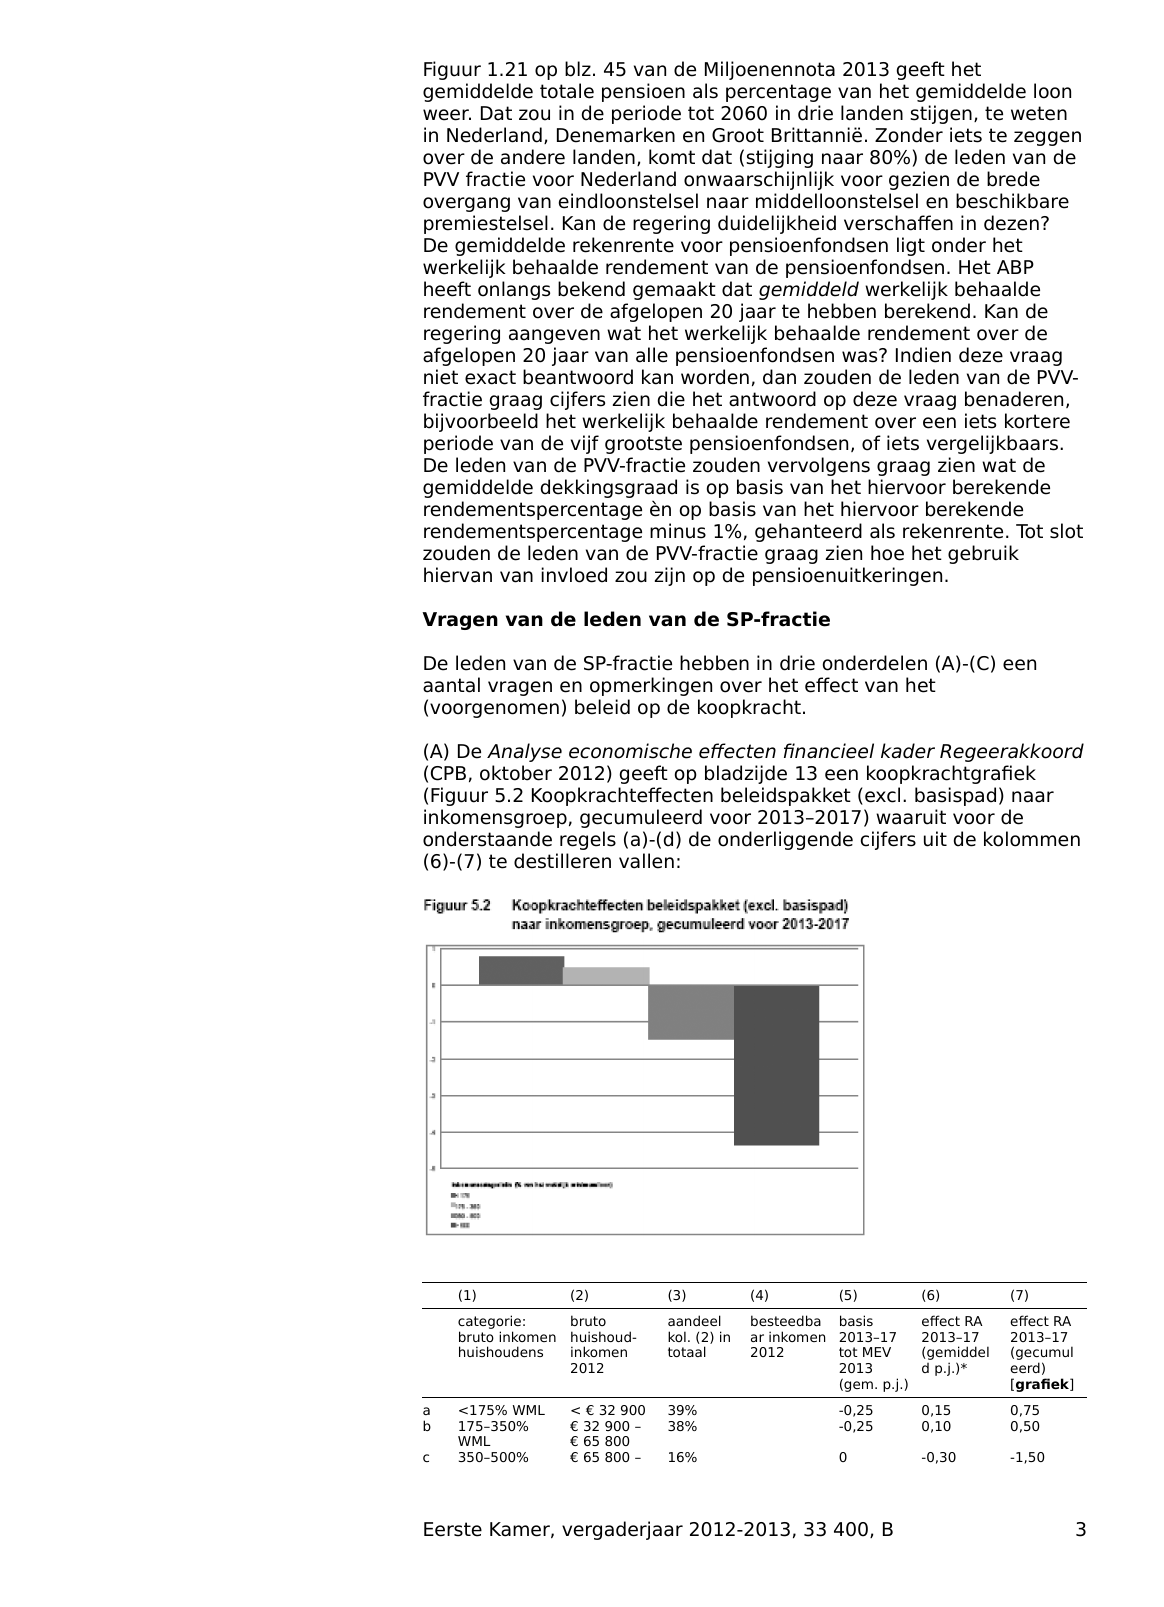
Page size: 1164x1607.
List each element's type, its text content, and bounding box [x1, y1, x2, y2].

text (A) De Analyse economische effecten financieel kader Regeerakkoord (CPB, oktober 2012) geeft op bladzijde 13 een koopkrachtgrafiek (Figuur 5.2 Koopkrachteffecten beleidspakket (excl. basispad) naar inkomensgroep, gecumuleerd voor 2013–2017) waaruit voor de onderstaande regels (a)-(d) de onderliggende cijfers uit de kolommen (6)-(7) te destilleren vallen: [422, 741, 1087, 873]
text De gemiddelde rekenrente voor pensioenfondsen ligt onder het werkelijk behaalde rendement van de pensioenfondsen. Het ABP heeft onlangs bekend gemaakt dat gemiddeld werkelijk behaalde rendement over de afgelopen 20 jaar te hebben berekend. Kan de regering aangeven wat het werkelijk behaalde rendement over de afgelopen 20 jaar van alle pensioenfondsen was? Indien deze vraag niet exact beantwoord kan worden, dan zouden de leden van de PVV-fractie graag cijfers zien die het antwoord op deze vraag benaderen, bijvoorbeeld het werkelijk behaalde rendement over een iets kortere periode van de vijf grootste pensioenfondsen, of iets vergelijkbaars. De leden van de PVV-fractie zouden vervolgens graag zien wat de gemiddelde dekkingsgraad is op basis van het hiervoor berekende rendementspercentage èn op basis van het hiervoor berekende rendementspercentage minus 1%, gehanteerd als rekenrente. Tot slot zouden de leden van de PVV-fractie graag zien hoe het gebruik hiervan van invloed zou zijn op de pensioenuitkeringen. [422, 235, 1087, 587]
table_cell -0,25 [833, 1398, 915, 1418]
text De leden van de SP-fractie hebben in drie onderdelen (A)-(C) een aantal vragen en opmerkingen over het effect van het (voorgenomen) beleid op de koopkracht. [422, 653, 1087, 719]
table_header (5) [833, 1283, 915, 1308]
text Figuur 1.21 op blz. 45 van de Miljoenennota 2013 geeft het gemiddelde totale pensioen als percentage van het gemiddelde loon weer. Dat zou in de periode tot 2060 in drie landen stijgen, te weten in Nederland, Denemarken en Groot Brittannië. Zonder iets te zeggen over de andere landen, komt dat (stijging naar 80%) de leden van de PVV fractie voor Nederland onwaarschijnlijk voor gezien de brede overgang van eindloonstelsel naar middelloonstelsel en beschikbare premiestelsel. Kan de regering duidelijkheid verschaffen in dezen? [422, 59, 1087, 235]
table_cell 0,75 [1004, 1398, 1087, 1418]
table_cell <175% WML [452, 1398, 564, 1418]
table_cell [744, 1398, 833, 1418]
table_cell -1,50 [1004, 1450, 1087, 1466]
table_cell -0,25 [833, 1419, 915, 1450]
picture [422, 895, 866, 1238]
table_header (2) [564, 1283, 661, 1308]
table_cell a [422, 1398, 452, 1418]
table_cell 0 [833, 1450, 915, 1466]
table_header (1) [452, 1283, 564, 1308]
table_cell 350–500% [452, 1450, 564, 1466]
table_header [422, 1283, 452, 1308]
table_cell -0,30 [915, 1450, 1004, 1466]
table_cell 38% [661, 1419, 744, 1450]
table_cell < € 32 900 [564, 1398, 661, 1418]
table_cell besteedbaar inkomen 2012 [744, 1309, 833, 1397]
table_cell basis 2013–17 tot MEV 2013 (gem. p.j.) [833, 1309, 915, 1397]
table_cell b [422, 1419, 452, 1450]
table_header (7) [1004, 1283, 1087, 1308]
table_cell 0,15 [915, 1398, 1004, 1418]
table_cell € 32 900 – € 65 800 [564, 1419, 661, 1450]
table_cell [744, 1419, 833, 1450]
table_cell bruto huishoud- inkomen 2012 [564, 1309, 661, 1397]
table_cell 0,50 [1004, 1419, 1087, 1450]
subtitle Vragen van de leden van de SP-fractie [422, 609, 1087, 631]
table_cell 175–350% WML [452, 1419, 564, 1450]
table_cell effect RA 2013–17 (gecumuleerd) [grafiek] [1004, 1309, 1087, 1397]
table_cell 0,10 [915, 1419, 1004, 1450]
table_cell c [422, 1450, 452, 1466]
table_cell € 65 800 – [564, 1450, 661, 1466]
table_cell categorie: bruto inkomen huishoudens [452, 1309, 564, 1397]
table_cell [744, 1450, 833, 1466]
table_header (6) [915, 1283, 1004, 1308]
table_cell aandeel kol. (2) in totaal [661, 1309, 744, 1397]
table_cell [422, 1309, 452, 1397]
table_cell 39% [661, 1398, 744, 1418]
table_cell 16% [661, 1450, 744, 1466]
table_header (4) [744, 1283, 833, 1308]
table_header (3) [661, 1283, 744, 1308]
table_cell effect RA 2013–17 (gemiddeld p.j.)* [915, 1309, 1004, 1397]
